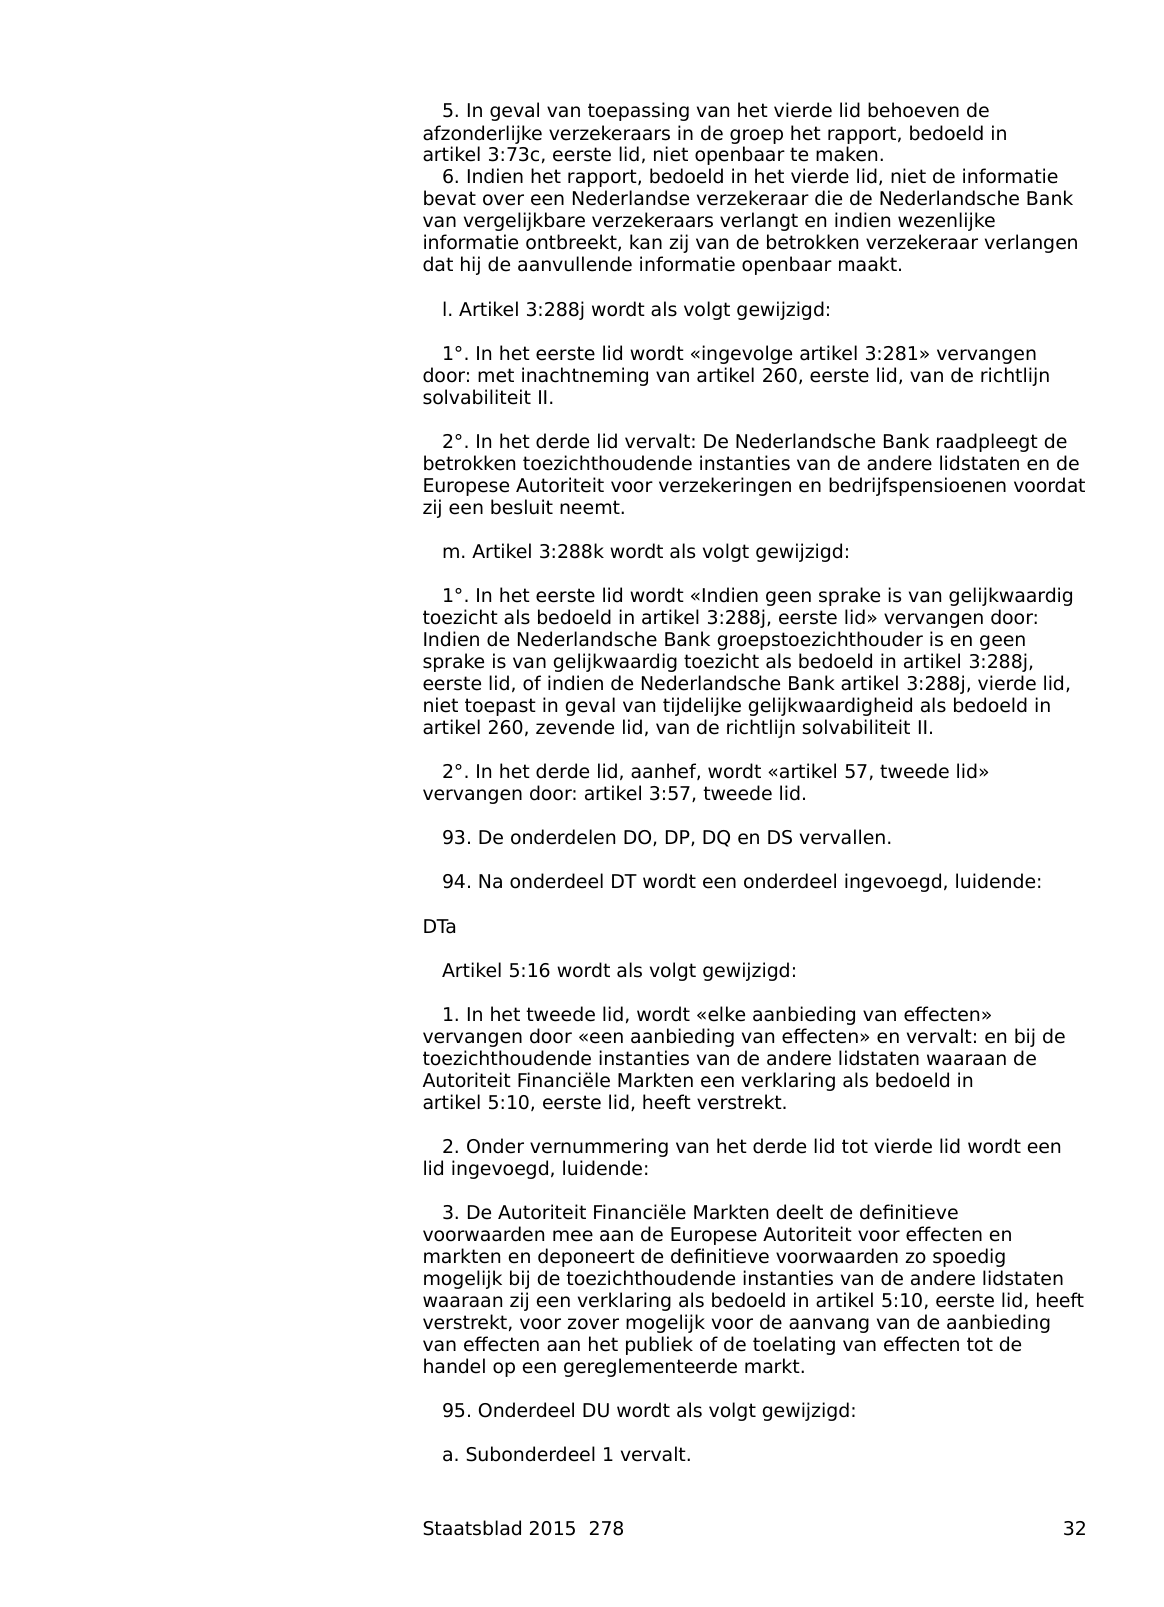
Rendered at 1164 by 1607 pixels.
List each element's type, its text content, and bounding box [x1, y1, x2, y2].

text 95. Onderdeel DU wordt als volgt gewijzigd: [422, 1400, 1087, 1422]
text 2. Onder vernummering van het derde lid tot vierde lid wordt een lid ingevoegd, luidende: [422, 1136, 1087, 1180]
text 94. Na onderdeel DT wordt een onderdeel ingevoegd, luidende: [422, 871, 1087, 893]
text l. Artikel 3:288j wordt als volgt gewijzigd: [422, 298, 1087, 320]
text 1°. In het eerste lid wordt «Indien geen sprake is van gelijkwaardig toezicht als bedoeld in artikel 3:288j, eerste lid» vervangen door: Indien de Nederlandsche Bank groepstoezichthouder is en geen sprake is van gelijkwaardig toezicht als bedoeld in artikel 3:288j, eerste lid, of indien de Nederlandsche Bank artikel 3:288j, vierde lid, niet toepast in geval van tijdelijke gelijkwaardigheid als bedoeld in artikel 260, zevende lid, van de richtlijn solvabiliteit II. [422, 585, 1087, 739]
text 1°. In het eerste lid wordt «ingevolge artikel 3:281» vervangen door: met inachtneming van artikel 260, eerste lid, van de richtlijn solvabiliteit II. [422, 343, 1087, 408]
text 2°. In het derde lid, aanhef, wordt «artikel 57, tweede lid» vervangen door: artikel 3:57, tweede lid. [422, 761, 1087, 805]
text 1. In het tweede lid, wordt «elke aanbieding van effecten» vervangen door «een aanbieding van effecten» en vervalt: en bij de toezichthoudende instanties van de andere lidstaten waaraan de Autoriteit Financiële Markten een verklaring als bedoeld in artikel 5:10, eerste lid, heeft verstrekt. [422, 1004, 1087, 1114]
text 5. In geval van toepassing van het vierde lid behoeven de afzonderlijke verzekeraars in de groep het rapport, bedoeld in artikel 3:73c, eerste lid, niet openbaar te maken. [422, 100, 1087, 166]
text a. Subonderdeel 1 vervalt. [422, 1444, 1087, 1466]
text 2°. In het derde lid vervalt: De Nederlandsche Bank raadpleegt de betrokken toezichthoudende instanties van de andere lidstaten en de Europese Autoriteit voor verzekeringen en bedrijfspensioenen voordat zij een besluit neemt. [422, 431, 1087, 519]
text Artikel 5:16 wordt als volgt gewijzigd: [422, 960, 1087, 982]
text 3. De Autoriteit Financiële Markten deelt de definitieve voorwaarden mee aan de Europese Autoriteit voor effecten en markten en deponeert de definitieve voorwaarden zo spoedig mogelijk bij de toezichthoudende instanties van de andere lidstaten waaraan zij een verklaring als bedoeld in artikel 5:10, eerste lid, heeft verstrekt, voor zover mogelijk voor de aanvang van de aanbieding van effecten aan het publiek of de toelating van effecten tot de handel op een gereglementeerde markt. [422, 1202, 1087, 1378]
text m. Artikel 3:288k wordt als volgt gewijzigd: [422, 541, 1087, 563]
text 93. De onderdelen DO, DP, DQ en DS vervallen. [422, 827, 1087, 849]
text DTa [422, 916, 1087, 937]
text 6. Indien het rapport, bedoeld in het vierde lid, niet de informatie bevat over een Nederlandse verzekeraar die de Nederlandsche Bank van vergelijkbare verzekeraars verlangt en indien wezenlijke informatie ontbreekt, kan zij van de betrokken verzekeraar verlangen dat hij de aanvullende informatie openbaar maakt. [422, 166, 1087, 276]
